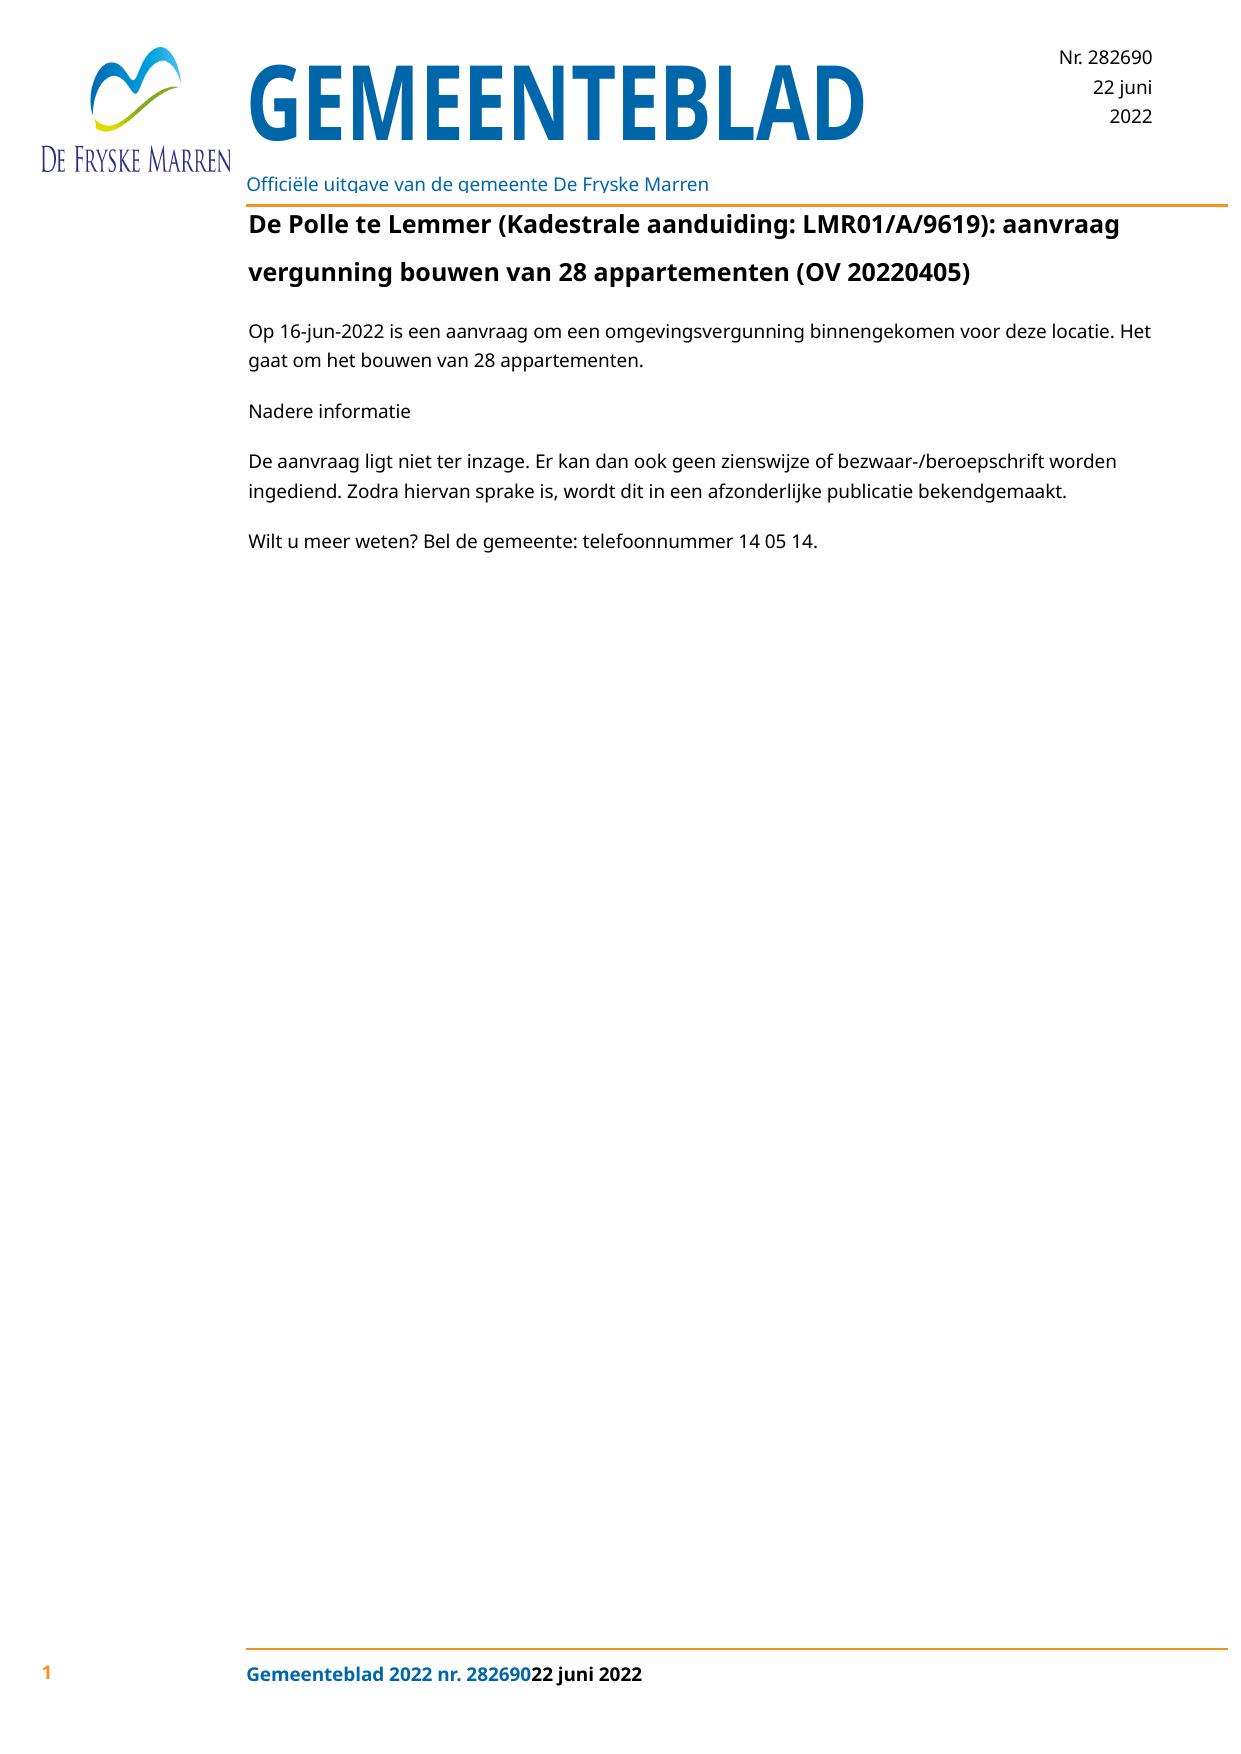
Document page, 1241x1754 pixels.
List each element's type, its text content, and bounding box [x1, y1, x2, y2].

text Wilt u meer weten? Bel de gemeente: telefoonnummer 14 05 14. [248, 528, 1152, 554]
text Nadere informatie [248, 398, 1152, 424]
picture [41, 47, 231, 172]
text De Polle te Lemmer (Kadestrale aanduiding: LMR01/A/9619): aanvraag vergunning bouwen van 28 appartementen (OV 20220405) [248, 207, 1152, 288]
text Op 16-jun-2022 is een aanvraag om een omgevingsvergunning binnengekomen voor deze locatie. Het gaat om het bouwen van 28 appartementen. [248, 318, 1152, 373]
text De aanvraag ligt niet ter inzage. Er kan dan ook geen zienswijze of bezwaar-/beroepschrift worden ingediend. Zodra hiervan sprake is, wordt dit in een afzonderlijke publicatie bekendgemaakt. [248, 448, 1152, 504]
